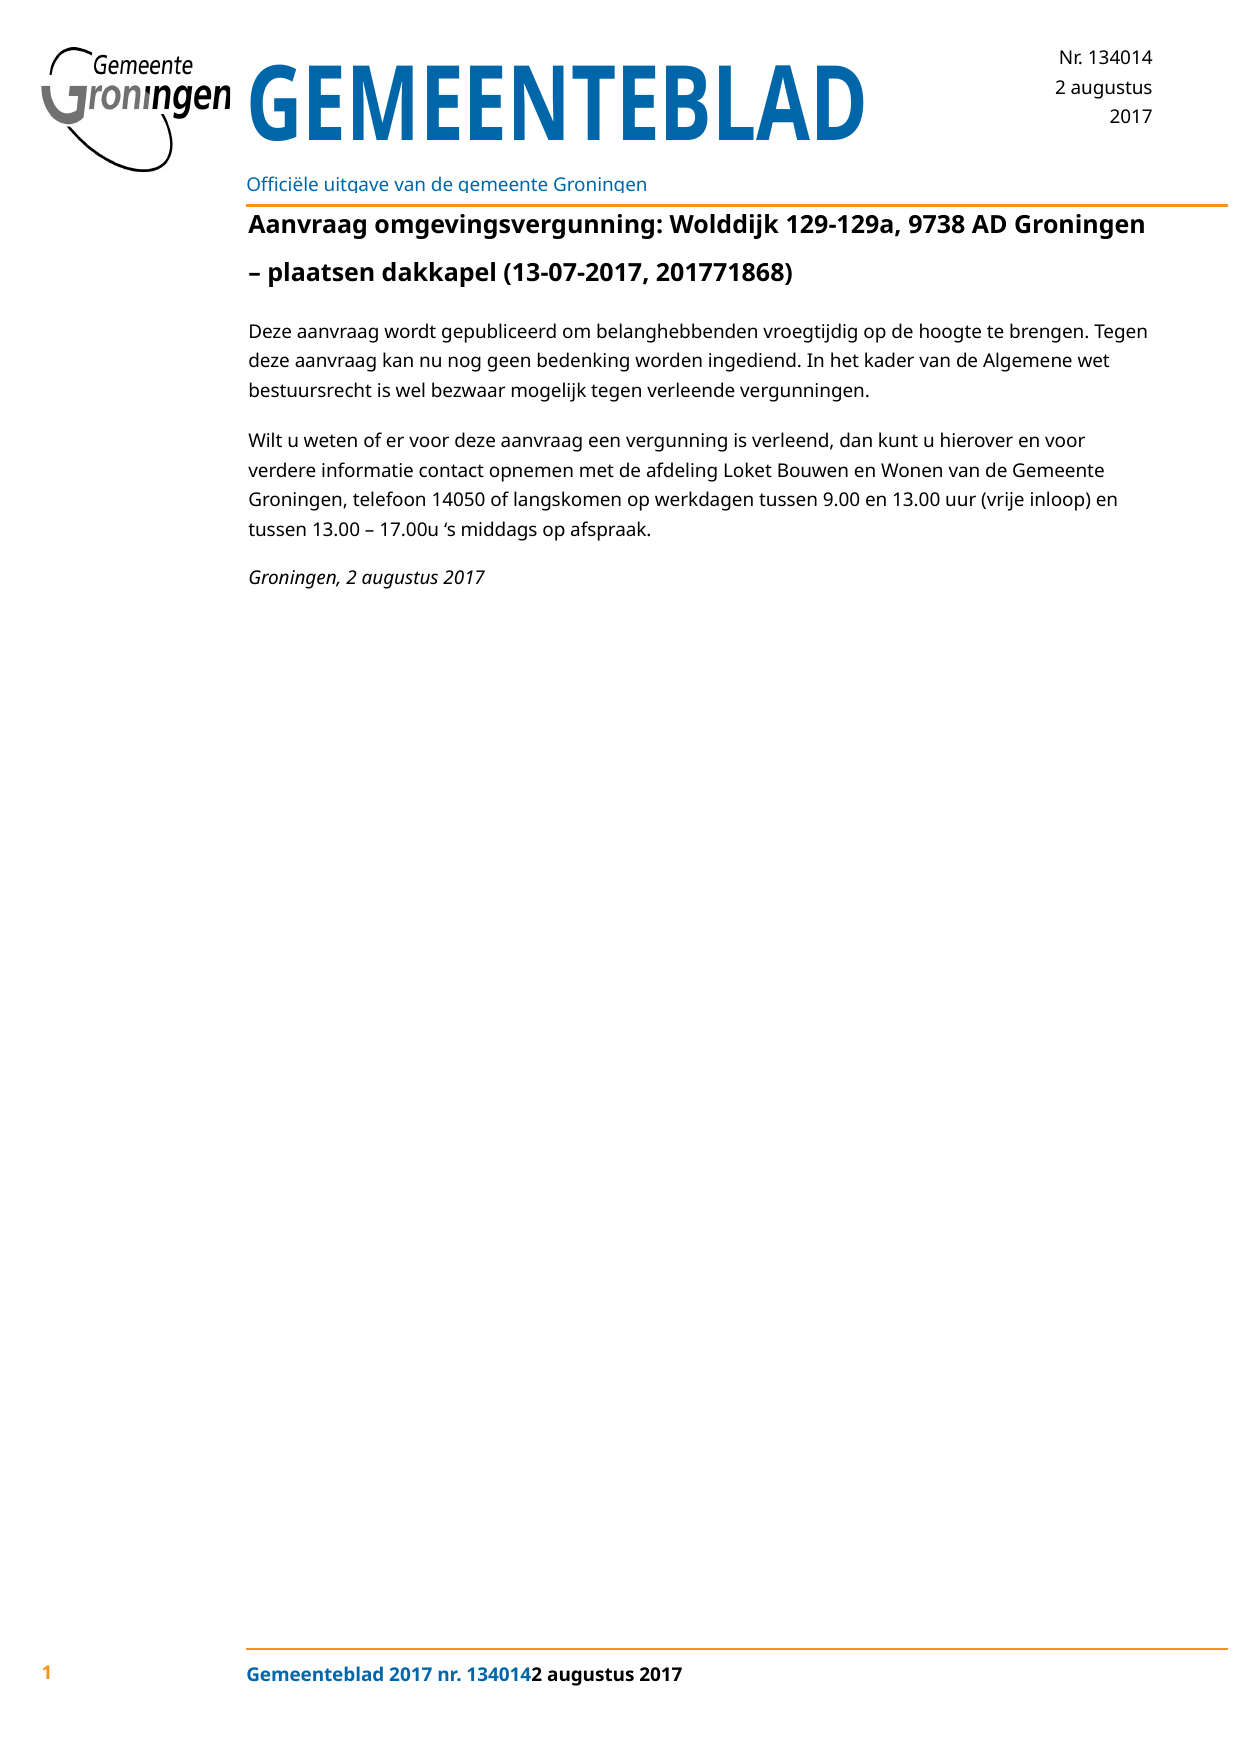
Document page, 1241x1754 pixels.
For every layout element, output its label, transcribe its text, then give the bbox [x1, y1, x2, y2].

text Groningen, 2 augustus 2017 [248, 564, 1152, 590]
text Deze aanvraag wordt gepubliceerd om belanghebbenden vroegtijdig op de hoogte te brengen. Tegen deze aanvraag kan nu nog geen bedenking worden ingediend. In het kader van de Algemene wet bestuursrecht is wel bezwaar mogelijk tegen verleende vergunningen. [248, 318, 1152, 403]
text Aanvraag omgevingsvergunning: Wolddijk 129-129a, 9738 AD Groningen – plaatsen dakkapel (13-07-2017, 201771868) [248, 207, 1152, 288]
text Wilt u weten of er voor deze aanvraag een vergunning is verleend, dan kunt u hierover en voor verdere informatie contact opnemen met de afdeling Loket Bouwen en Wonen van de Gemeente Groningen, telefoon 14050 of langskomen op werkdagen tussen 9.00 en 13.00 uur (vrije inloop) en tussen 13.00 – 17.00u ‘s middags op afspraak. [248, 427, 1152, 542]
picture [41, 47, 231, 172]
